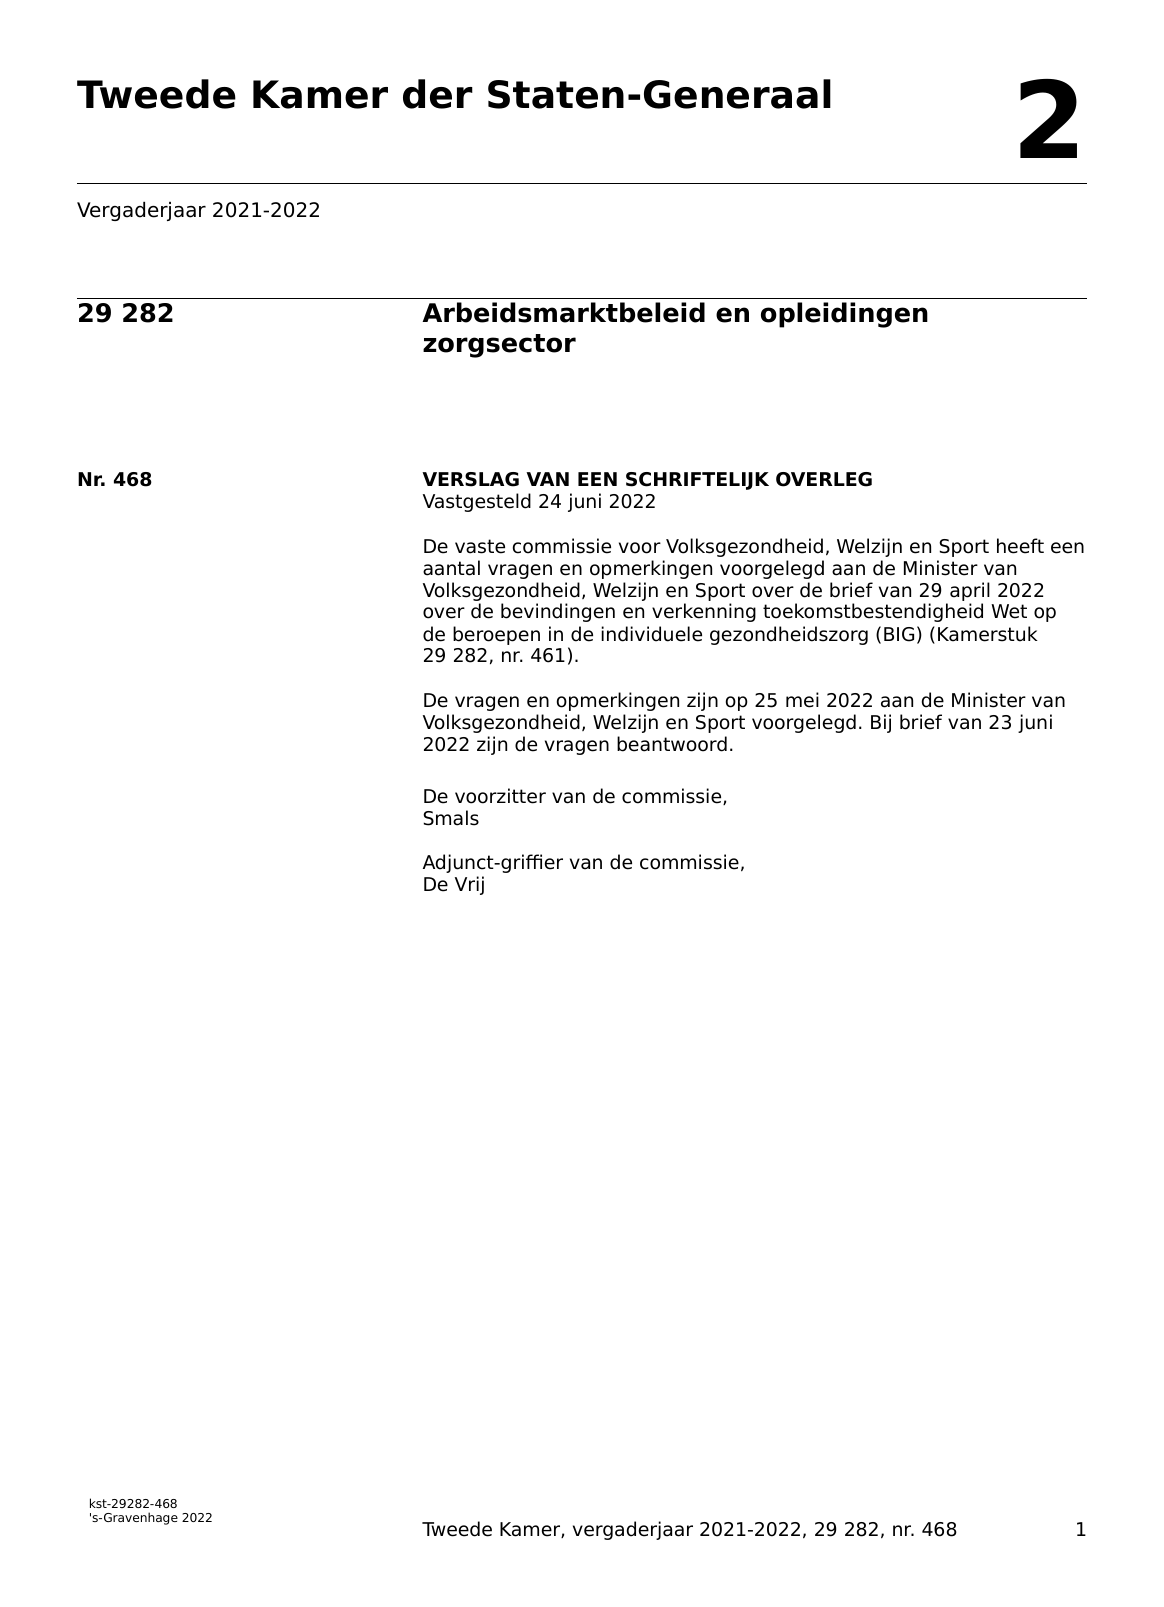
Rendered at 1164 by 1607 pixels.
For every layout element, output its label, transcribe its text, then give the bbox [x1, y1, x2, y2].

text Vastgesteld 24 juni 2022 [422, 491, 1087, 513]
text Adjunct-griffier van de commissie, De Vrij [422, 852, 1087, 896]
table_cell Vergaderjaar 2021-2022 [77, 184, 1087, 298]
text De vaste commissie voor Volksgezondheid, Welzijn en Sport heeft een aantal vragen en opmerkingen voorgelegd aan de Minister van Volksgezondheid, Welzijn en Sport over de brief van 29 april 2022 over de bevindingen en verkenning toekomstbestendigheid Wet op de beroepen in de individuele gezondheidszorg (BIG) (Kamerstuk 29 282, nr. 461). [422, 536, 1087, 667]
text De voorzitter van de commissie, Smals [422, 786, 1087, 829]
subtitle 29 282 Arbeidsmarktbeleid en opleidingen zorgsector [77, 299, 1087, 358]
text kst-29282-468 [88, 1497, 323, 1511]
text 's-Gravenhage 2022 [88, 1511, 323, 1525]
subtitle Nr. 468 VERSLAG VAN EEN SCHRIFTELIJK OVERLEG [77, 469, 1087, 491]
table_header Tweede Kamer der Staten-Generaal [77, 59, 886, 183]
table_header 2 [886, 59, 1087, 183]
text De vragen en opmerkingen zijn op 25 mei 2022 aan de Minister van Volksgezondheid, Welzijn en Sport voorgelegd. Bij brief van 23 juni 2022 zijn de vragen beantwoord. [422, 689, 1087, 756]
